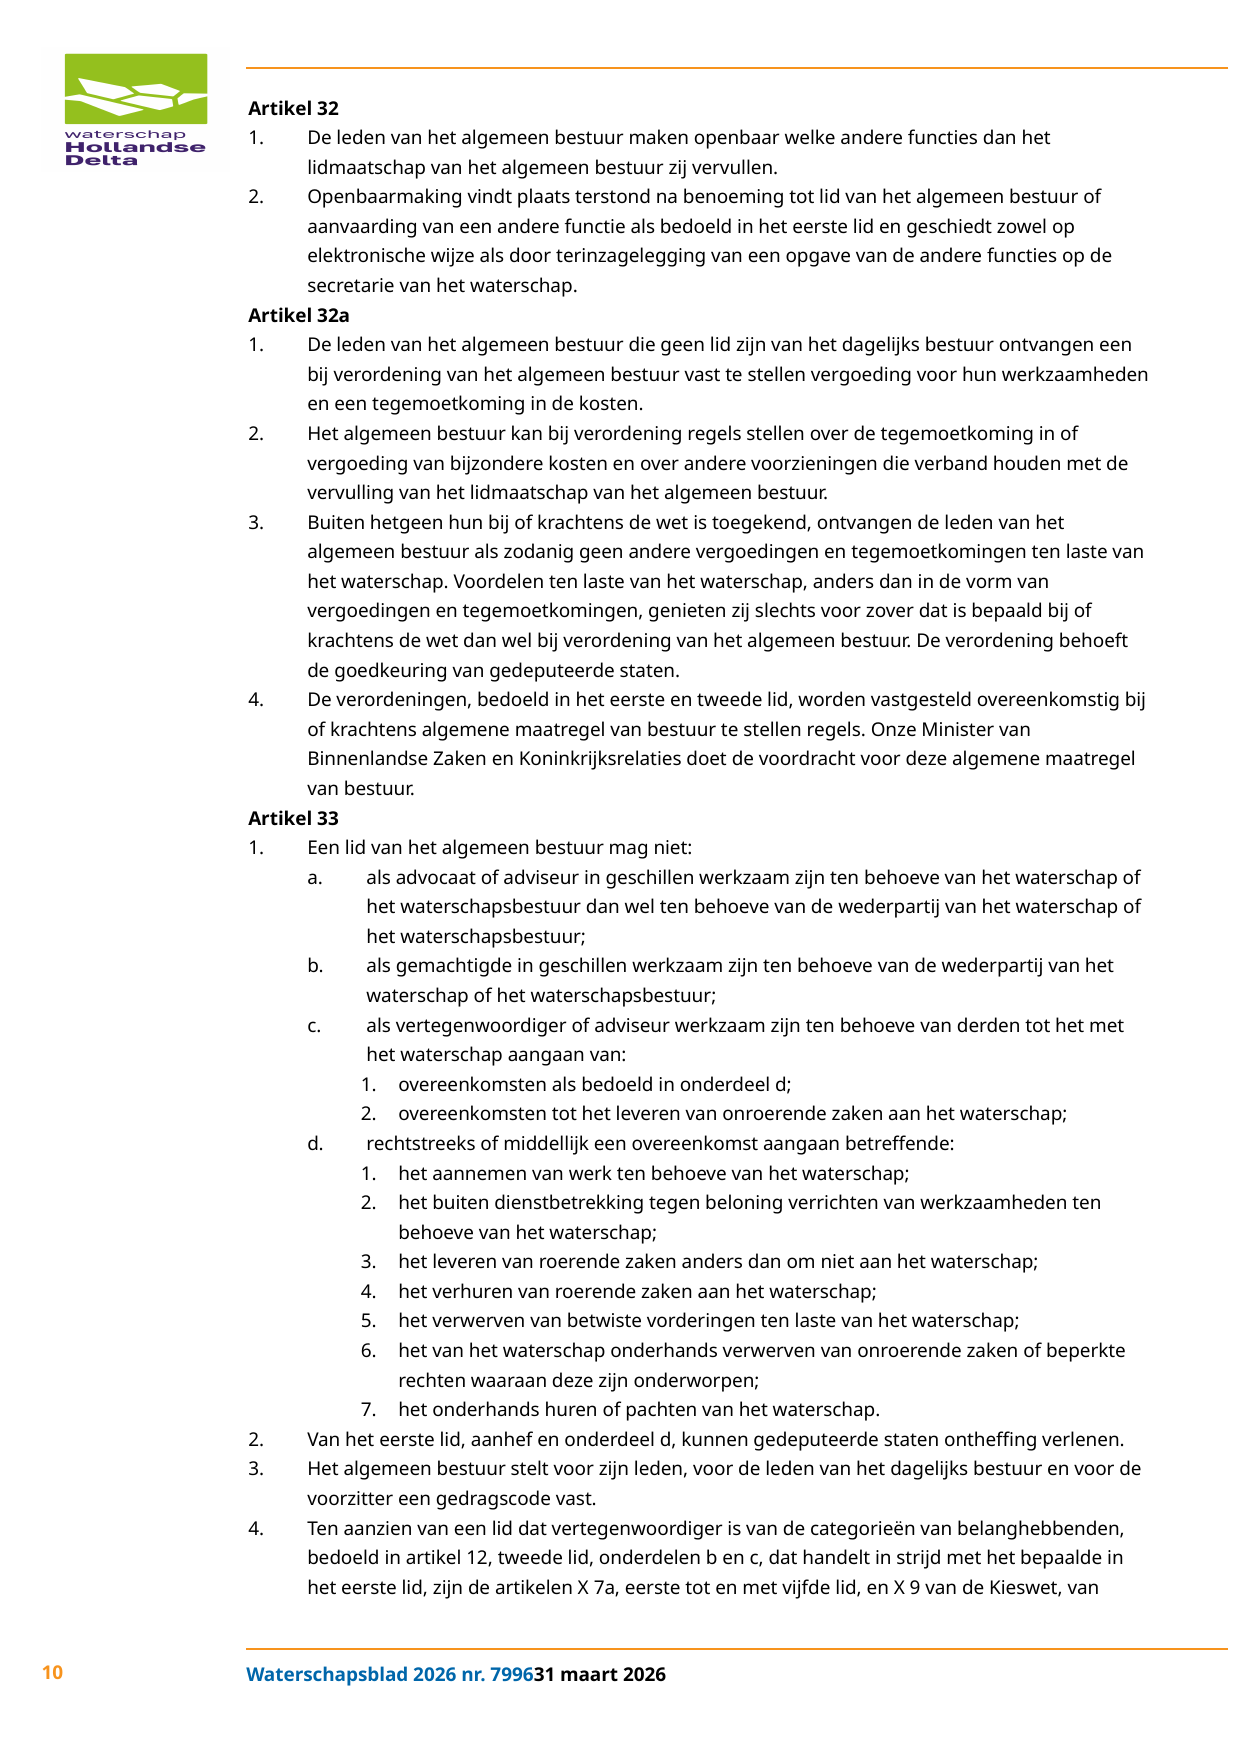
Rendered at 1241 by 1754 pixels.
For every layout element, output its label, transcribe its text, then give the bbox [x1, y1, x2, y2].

list het leveren van roerende zaken anders dan om niet aan het waterschap; [361, 1248, 1152, 1274]
text Artikel 33 [248, 805, 1152, 831]
list De leden van het algemeen bestuur die geen lid zijn van het dagelijks bestuur ontvangen een bij verordening van het algemeen bestuur vast te stellen vergoeding voor hun werkzaamheden en een tegemoetkoming in de kosten. [248, 331, 1152, 416]
list het onderhands huren of pachten van het waterschap. [361, 1396, 1152, 1422]
list het buiten dienstbetrekking tegen beloning verrichten van werkzaamheden ten behoeve van het waterschap; [361, 1189, 1152, 1245]
list Een lid van het algemeen bestuur mag niet: [248, 834, 1152, 860]
list als gemachtigde in geschillen werkzaam zijn ten behoeve van de wederpartij van het waterschap of het waterschapsbestuur; [307, 953, 1152, 1008]
list als advocaat of adviseur in geschillen werkzaam zijn ten behoeve van het waterschap of het waterschapsbestuur dan wel ten behoeve van de wederpartij van het waterschap of het waterschapsbestuur; [307, 864, 1152, 949]
list het aannemen van werk ten behoeve van het waterschap; [361, 1160, 1152, 1186]
list het verhuren van roerende zaken aan het waterschap; [361, 1278, 1152, 1304]
list als vertegenwoordiger of adviseur werkzaam zijn ten behoeve van derden tot het met het waterschap aangaan van: [307, 1012, 1152, 1067]
picture [41, 47, 231, 172]
list Openbaarmaking vindt plaats terstond na benoeming tot lid van het algemeen bestuur of aanvaarding van een andere functie als bedoeld in het eerste lid en geschiedt zowel op elektronische wijze als door terinzagelegging van een opgave van de andere functies op de secretarie van het waterschap. [248, 183, 1152, 298]
list overeenkomsten als bedoeld in onderdeel d; [361, 1071, 1152, 1097]
list Het algemeen bestuur stelt voor zijn leden, voor de leden van het dagelijks bestuur en voor de voorzitter een gedragscode vast. [248, 1456, 1152, 1511]
text Artikel 32 [248, 95, 1152, 121]
list Buiten hetgeen hun bij of krachtens de wet is toegekend, ontvangen de leden van het algemeen bestuur als zodanig geen andere vergoedingen en tegemoetkomingen ten laste van het waterschap. Voordelen ten laste van het waterschap, anders dan in de vorm van vergoedingen en tegemoetkomingen, genieten zij slechts voor zover dat is bepaald bij of krachtens de wet dan wel bij verordening van het algemeen bestuur. De verordening behoeft de goedkeuring van gedeputeerde staten. [248, 509, 1152, 683]
list overeenkomsten tot het leveren van onroerende zaken aan het waterschap; [361, 1101, 1152, 1126]
list Van het eerste lid, aanhef en onderdeel d, kunnen gedeputeerde staten ontheffing verlenen. [248, 1426, 1152, 1452]
list het verwerven van betwiste vorderingen ten laste van het waterschap; [361, 1308, 1152, 1333]
list De leden van het algemeen bestuur maken openbaar welke andere functies dan het lidmaatschap van het algemeen bestuur zij vervullen. [248, 124, 1152, 180]
list het van het waterschap onderhands verwerven van onroerende zaken of beperkte rechten waaraan deze zijn onderworpen; [361, 1337, 1152, 1393]
list De verordeningen, bedoeld in het eerste en tweede lid, worden vastgesteld overeenkomstig bij of krachtens algemene maatregel van bestuur te stellen regels. Onze Minister van Binnenlandse Zaken en Koninkrijksrelaties doet de voordracht voor deze algemene maatregel van bestuur. [248, 686, 1152, 801]
list Ten aanzien van een lid dat vertegenwoordiger is van de categorieën van belanghebbenden, bedoeld in artikel 12, tweede lid, onderdelen b en c, dat handelt in strijd met het bepaalde in het eerste lid, zijn de artikelen X 7a, eerste tot en met vijfde lid, en X 9 van de Kieswet, van [248, 1515, 1152, 1600]
list rechtstreeks of middellijk een overeenkomst aangaan betreffende: [307, 1130, 1152, 1156]
list Het algemeen bestuur kan bij verordening regels stellen over de tegemoetkoming in of vergoeding van bijzondere kosten en over andere voorzieningen die verband houden met de vervulling van het lidmaatschap van het algemeen bestuur. [248, 420, 1152, 505]
text Artikel 32a [248, 302, 1152, 328]
